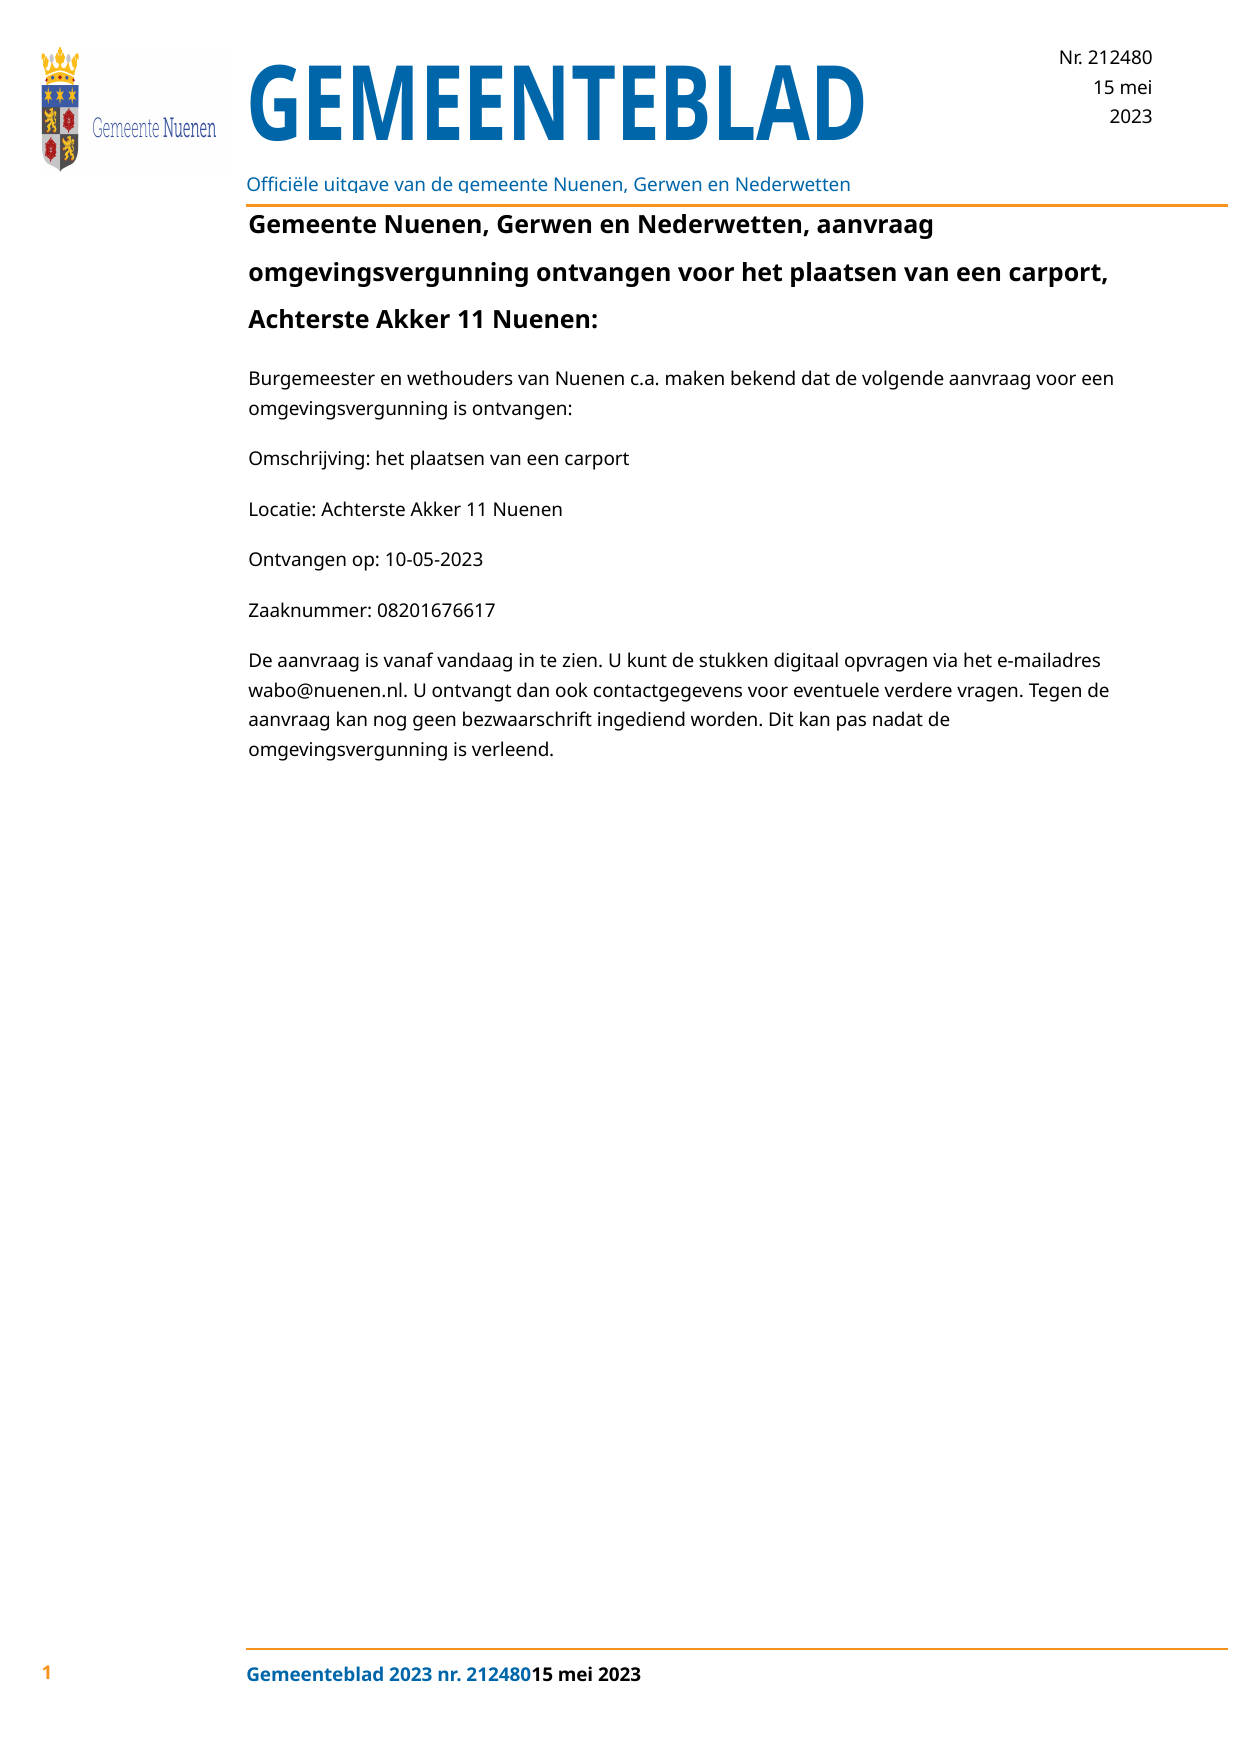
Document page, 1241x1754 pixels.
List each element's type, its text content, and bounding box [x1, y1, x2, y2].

text Zaaknummer: 08201676617 [248, 597, 1152, 622]
text Omschrijving: het plaatsen van een carport [248, 446, 1152, 471]
picture [41, 47, 231, 172]
text De aanvraag is vanaf vandaag in te zien. U kunt de stukken digitaal opvragen via het e-mailadres wabo@nuenen.nl. U ontvangt dan ook contactgegevens voor eventuele verdere vragen. Tegen de aanvraag kan nog geen bezwaarschrift ingediend worden. Dit kan pas nadat de omgevingsvergunning is verleend. [248, 647, 1152, 762]
text Burgemeester en wethouders van Nuenen c.a. maken bekend dat de volgende aanvraag voor een omgevingsvergunning is ontvangen: [248, 366, 1152, 421]
text Gemeente Nuenen, Gerwen en Nederwetten, aanvraag omgevingsvergunning ontvangen voor het plaatsen van een carport, Achterste Akker 11 Nuenen: [248, 207, 1152, 336]
text Ontvangen op: 10-05-2023 [248, 546, 1152, 572]
text Locatie: Achterste Akker 11 Nuenen [248, 496, 1152, 522]
